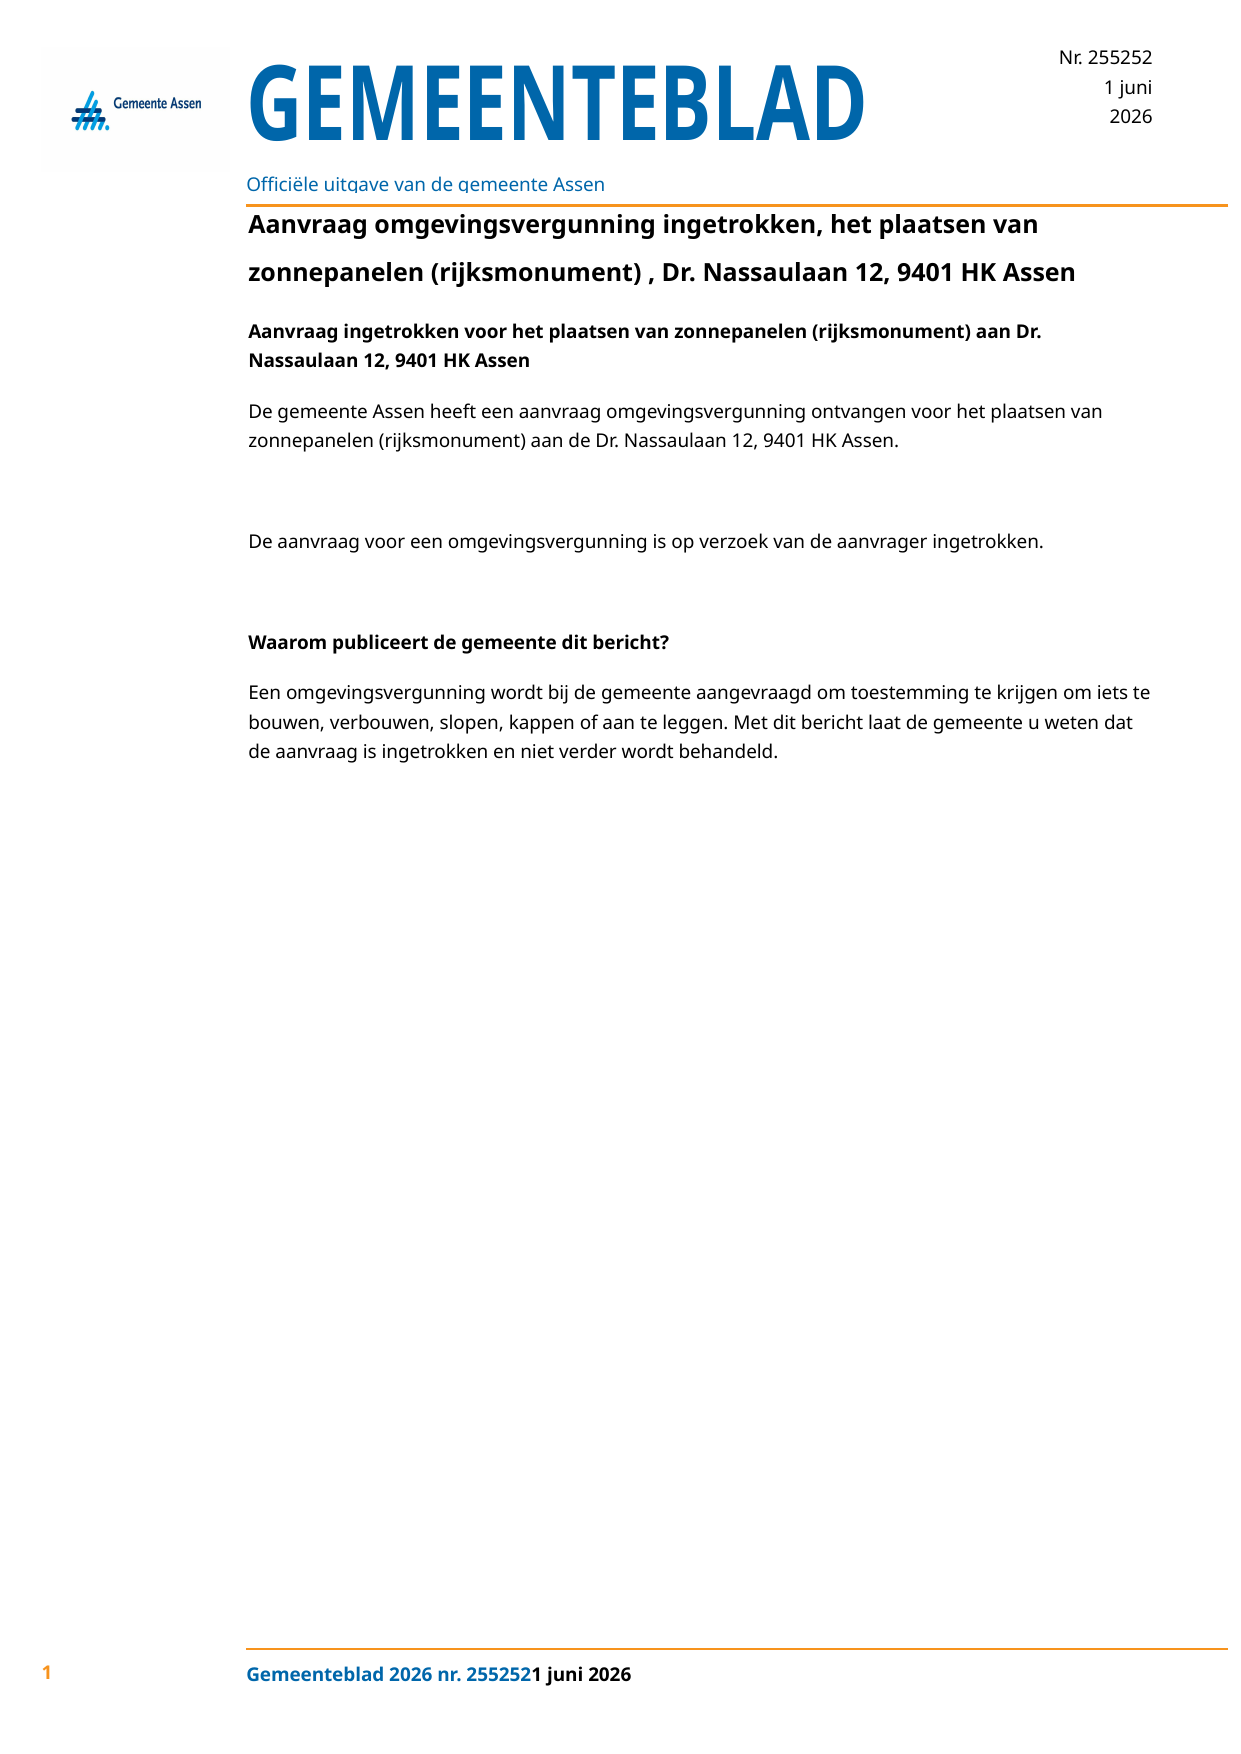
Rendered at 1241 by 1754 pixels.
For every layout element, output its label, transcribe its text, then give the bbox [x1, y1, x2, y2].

text Aanvraag ingetrokken voor het plaatsen van zonnepanelen (rijksmonument) aan Dr. Nassaulaan 12, 9401 HK Assen [248, 318, 1152, 373]
text Een omgevingsvergunning wordt bij de gemeente aangevraagd om toestemming te krijgen om iets te bouwen, verbouwen, slopen, kappen of aan te leggen. Met dit bericht laat de gemeente u weten dat de aanvraag is ingetrokken en niet verder wordt behandeld. [248, 679, 1152, 764]
text Aanvraag omgevingsvergunning ingetrokken, het plaatsen van zonnepanelen (rijksmonument) , Dr. Nassaulaan 12, 9401 HK Assen [248, 207, 1152, 288]
text Waarom publiceert de gemeente dit bericht? [248, 629, 1152, 655]
text De gemeente Assen heeft een aanvraag omgevingsvergunning ontvangen voor het plaatsen van zonnepanelen (rijksmonument) aan de Dr. Nassaulaan 12, 9401 HK Assen. [248, 398, 1152, 453]
text De aanvraag voor een omgevingsvergunning is op verzoek van de aanvrager ingetrokken. [248, 528, 1152, 554]
picture [41, 47, 231, 172]
